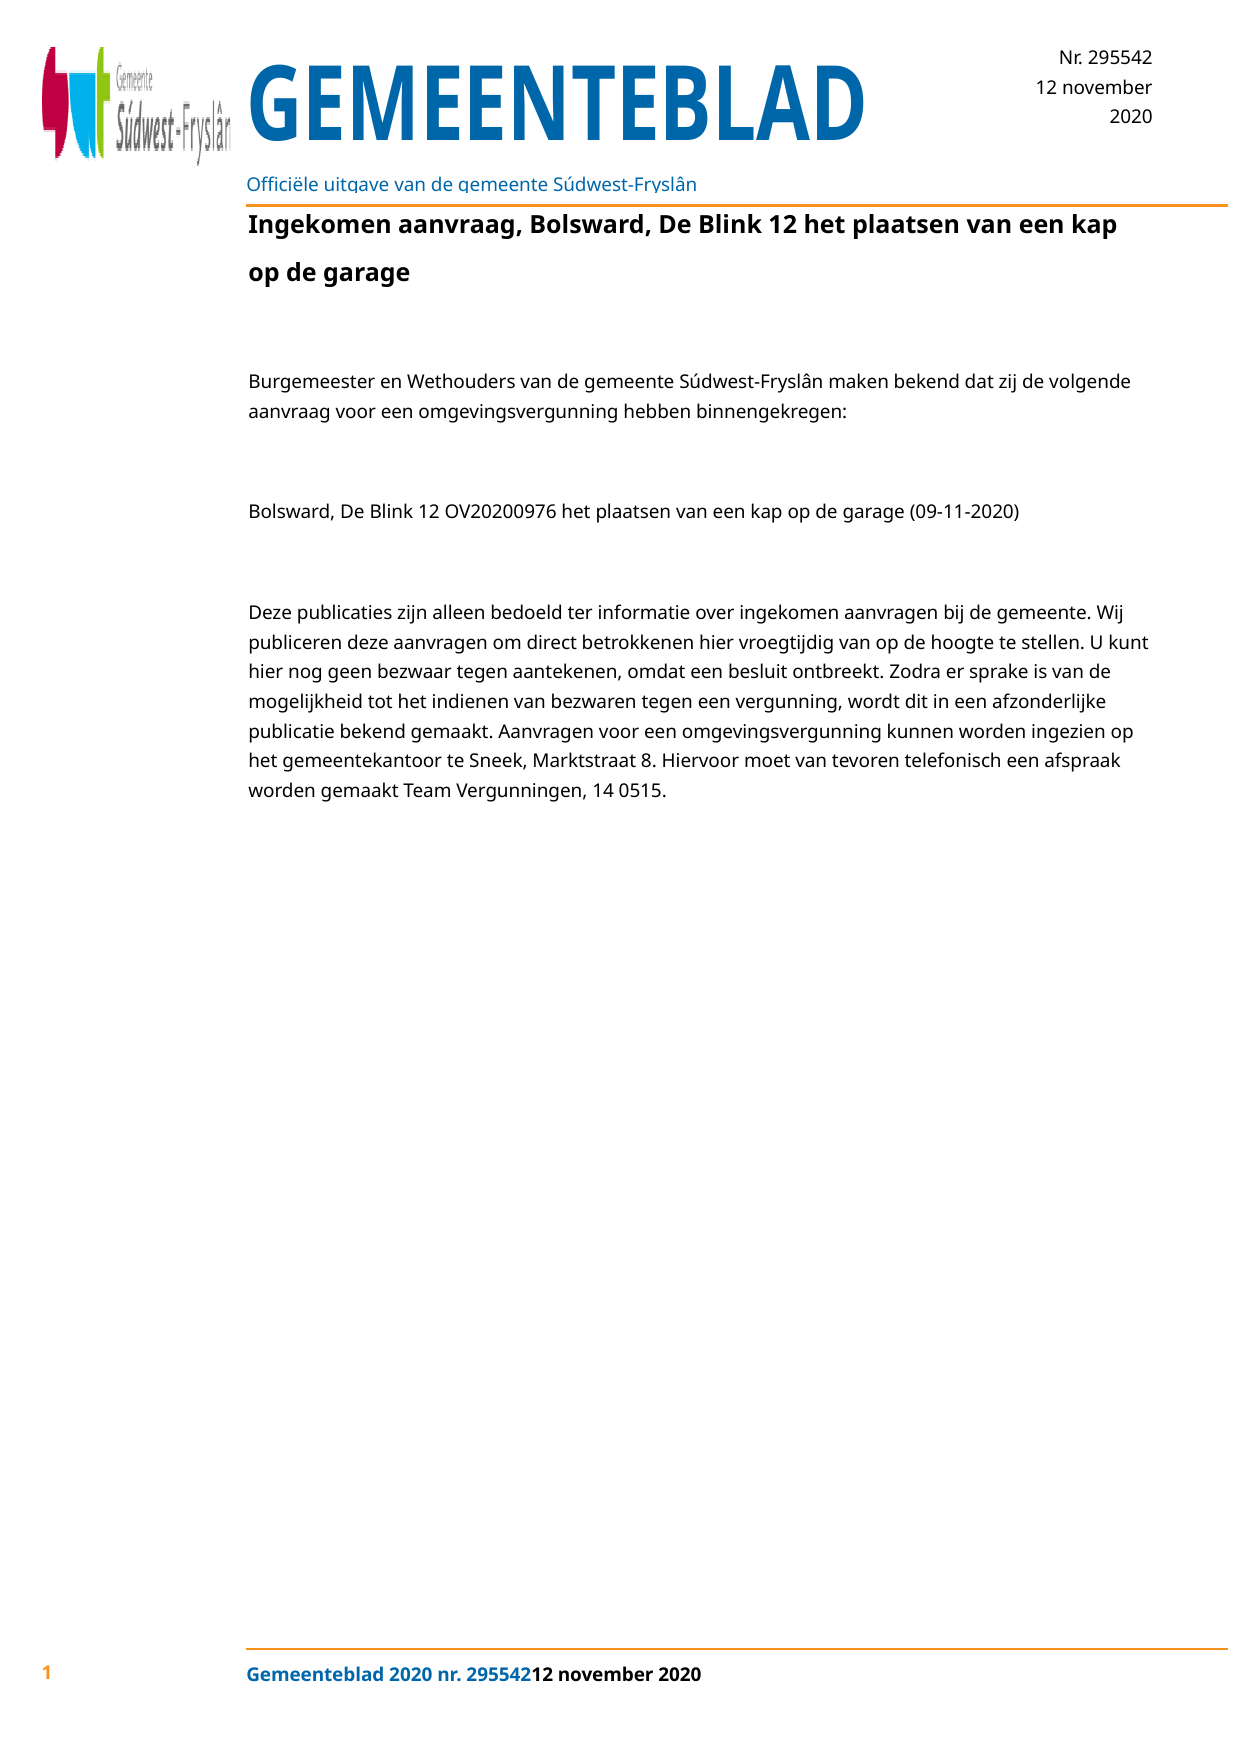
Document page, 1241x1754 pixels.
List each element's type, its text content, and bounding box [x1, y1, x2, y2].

text Bolsward, De Blink 12 OV20200976 het plaatsen van een kap op de garage (09-11-2020) [248, 499, 1152, 524]
text Deze publicaties zijn alleen bedoeld ter informatie over ingekomen aanvragen bij de gemeente. Wij publiceren deze aanvragen om direct betrokkenen hier vroegtijdig van op de hoogte te stellen. U kunt hier nog geen bezwaar tegen aantekenen, omdat een besluit ontbreekt. Zodra er sprake is van de mogelijkheid tot het indienen van bezwaren tegen een vergunning, wordt dit in een afzonderlijke publicatie bekend gemaakt. Aanvragen voor een omgevingsvergunning kunnen worden ingezien op het gemeentekantoor te Sneek, Marktstraat 8. Hiervoor moet van tevoren telefonisch een afspraak worden gemaakt Team Vergunningen, 14 0515. [248, 599, 1152, 803]
text Burgemeester en Wethouders van de gemeente Súdwest-Fryslân maken bekend dat zij de volgende aanvraag voor een omgevingsvergunning hebben binnengekregen: [248, 368, 1152, 424]
text Ingekomen aanvraag, Bolsward, De Blink 12 het plaatsen van een kap op de garage [248, 207, 1152, 288]
picture [41, 47, 231, 172]
